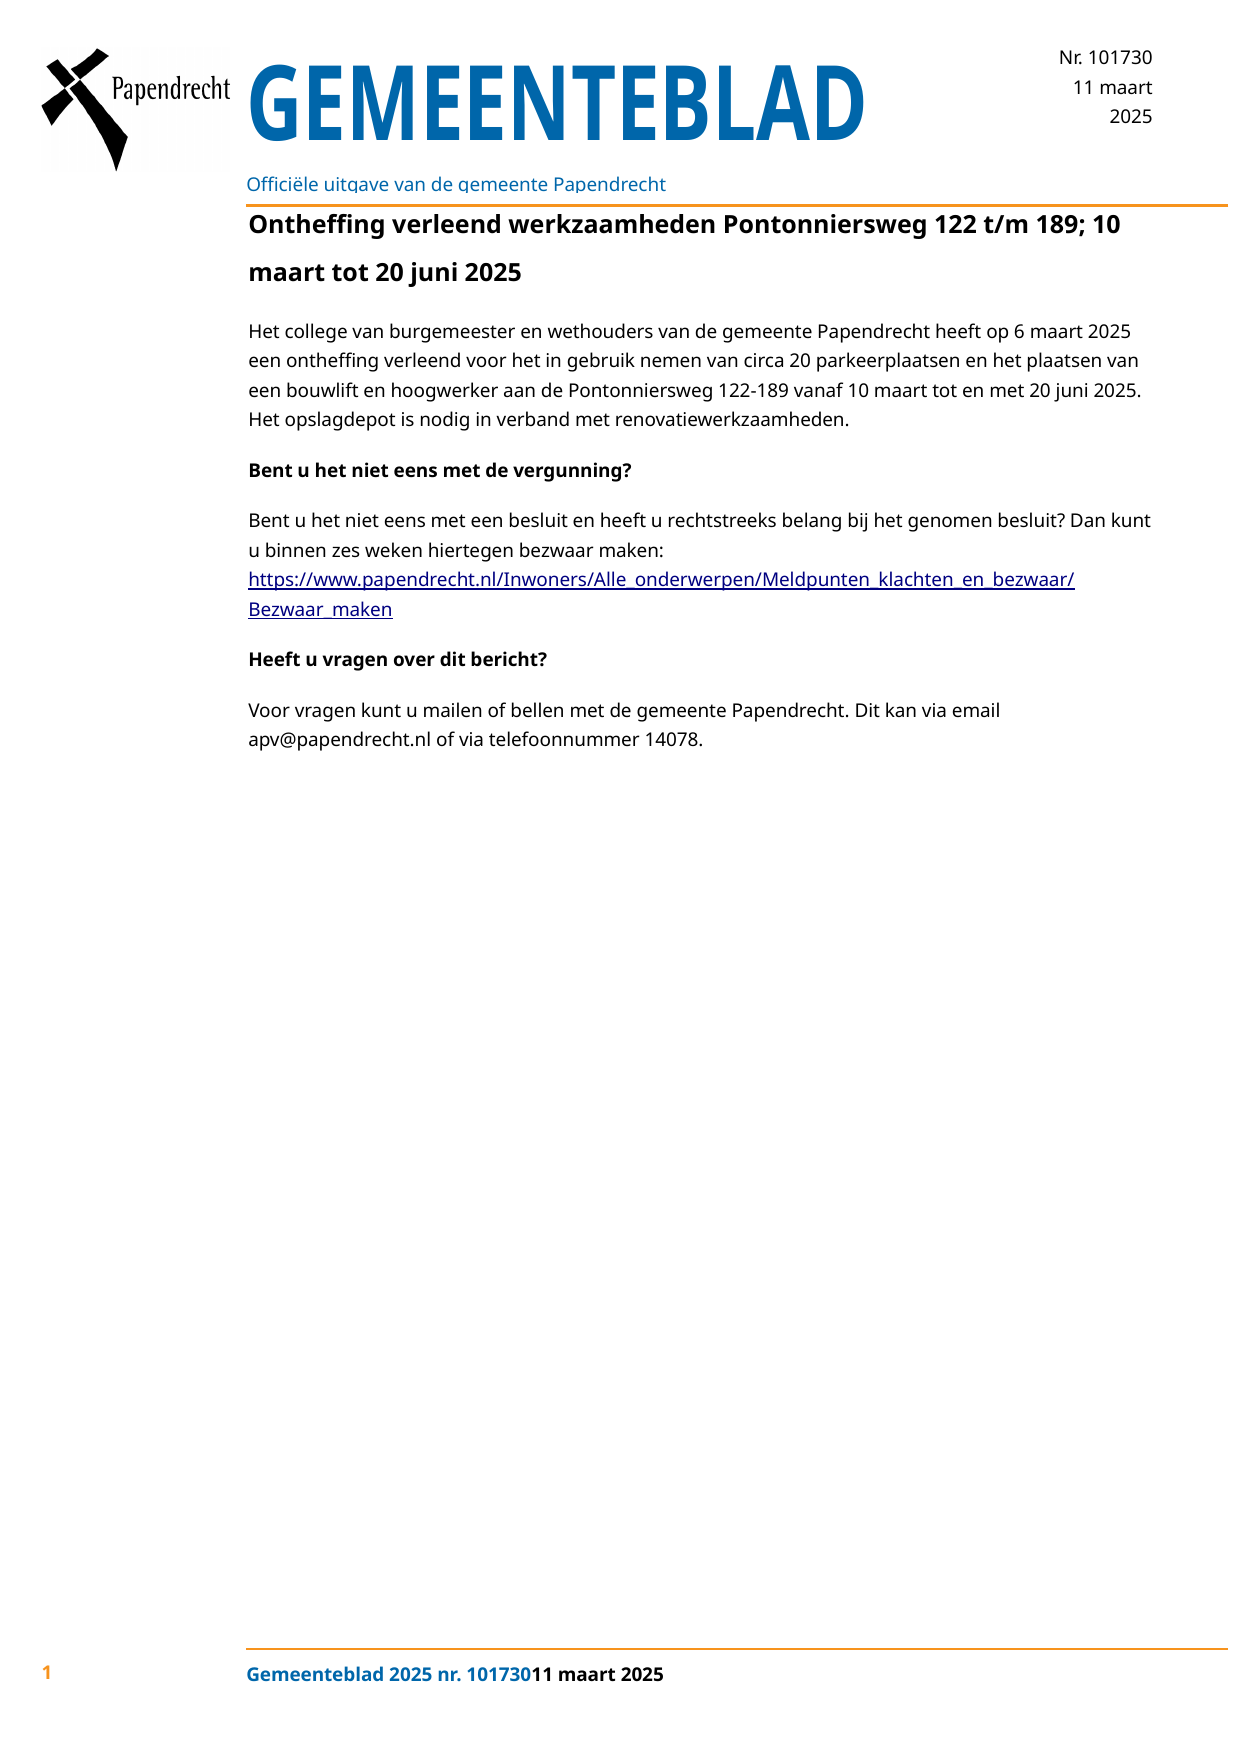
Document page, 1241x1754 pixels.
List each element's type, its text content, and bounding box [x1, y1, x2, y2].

text Ontheffing verleend werkzaamheden Pontonniersweg 122 t/m 189; 10 maart tot 20 juni 2025 [248, 207, 1152, 288]
text Voor vragen kunt u mailen of bellen met de gemeente Papendrecht. Dit kan via email apv@papendrecht.nl of via telefoonnummer 14078. [248, 697, 1152, 752]
text Bent u het niet eens met de vergunning? [248, 457, 1152, 483]
text Heeft u vragen over dit bericht? [248, 647, 1152, 672]
text Het college van burgemeester en wethouders van de gemeente Papendrecht heeft op 6 maart 2025 een ontheffing verleend voor het in gebruik nemen van circa 20 parkeerplaatsen en het plaatsen van een bouwlift en hoogwerker aan de Pontonniersweg 122-189 vanaf 10 maart tot en met 20 juni 2025. Het opslagdepot is nodig in verband met renovatiewerkzaamheden. [248, 318, 1152, 432]
picture [41, 47, 231, 172]
text Bent u het niet eens met een besluit en heeft u rechtstreeks belang bij het genomen besluit? Dan kunt u binnen zes weken hiertegen bezwaar maken: https://www.papendrecht.nl/Inwoners/Alle_onderwerpen/Meldpunten_klachten_en_bezwaar/Bezwaar_maken [248, 507, 1152, 622]
